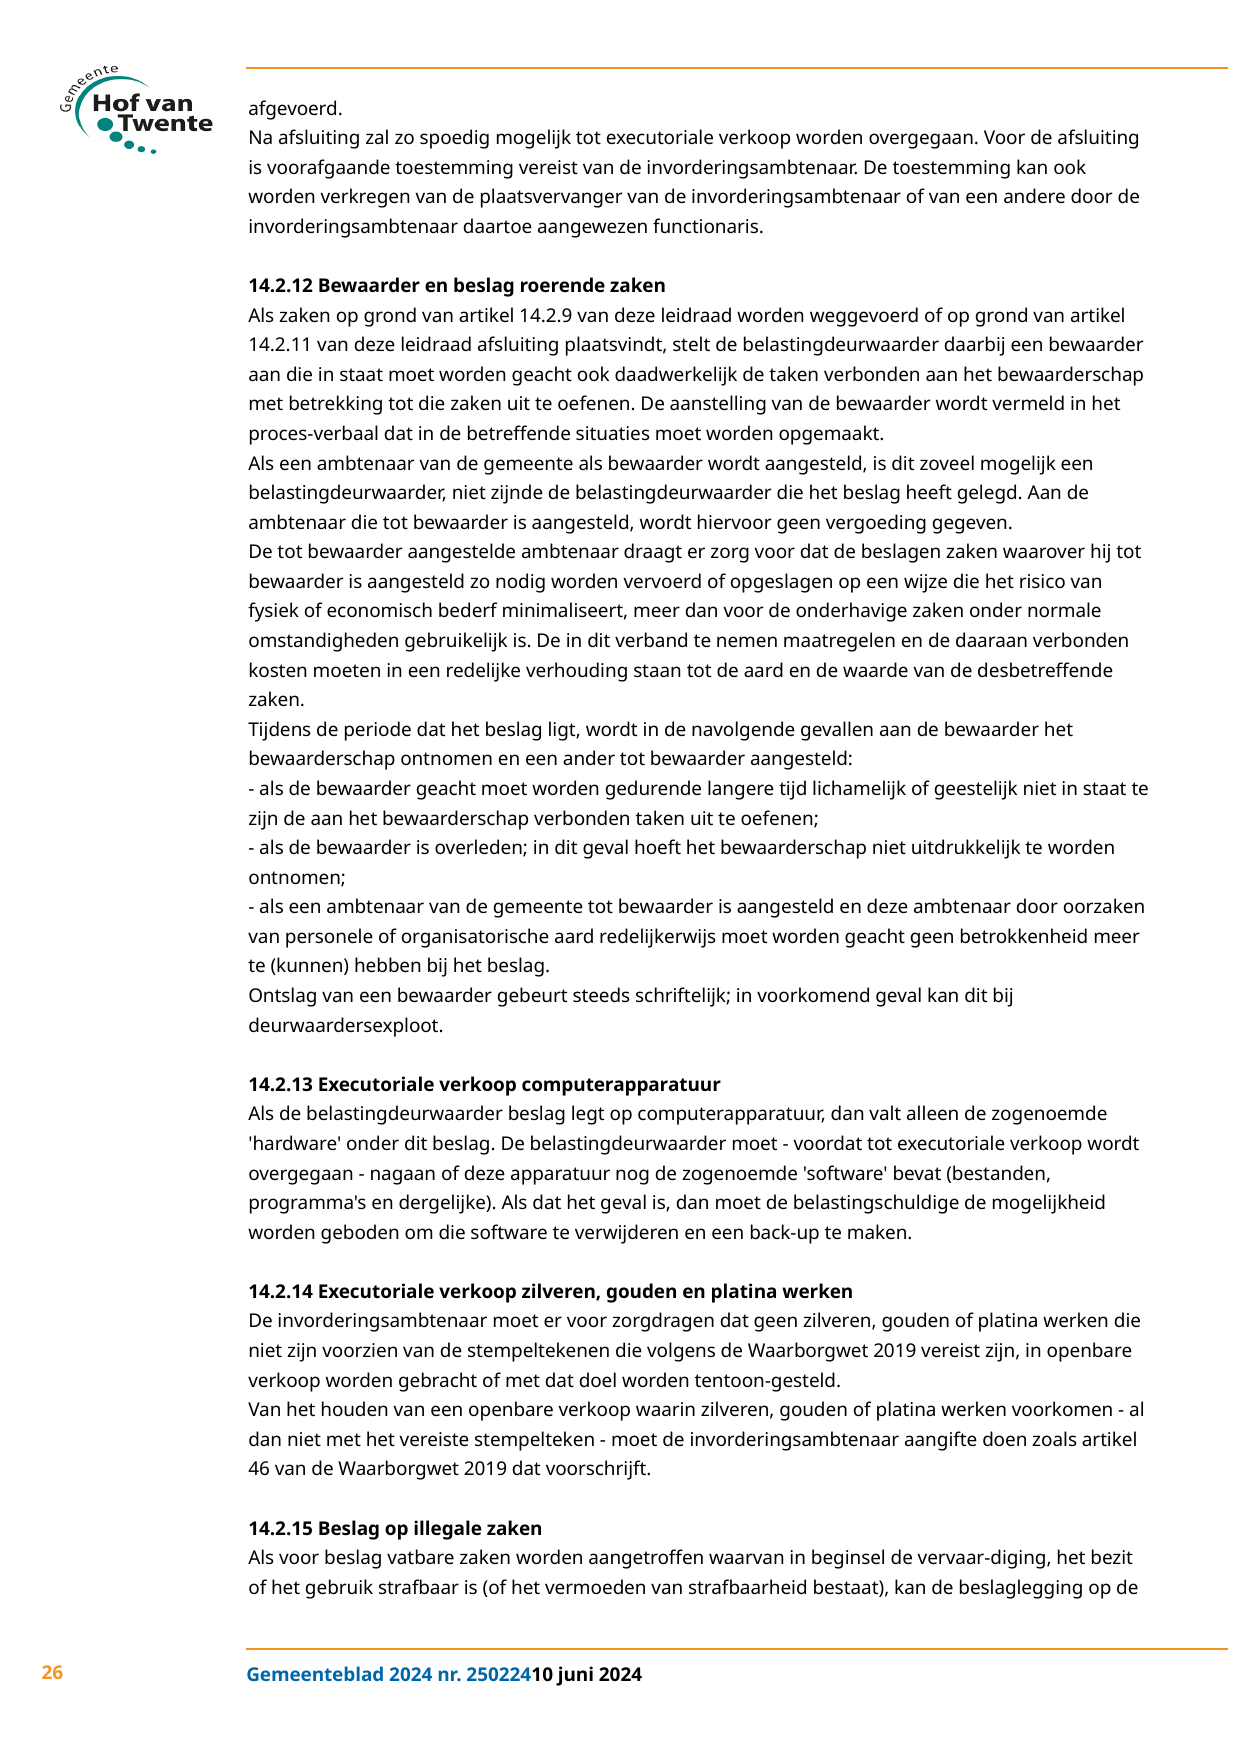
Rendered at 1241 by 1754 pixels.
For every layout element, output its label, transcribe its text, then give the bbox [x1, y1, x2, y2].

text - als de bewaarder is overleden; in dit geval hoeft het bewaarderschap niet uitdrukkelijk te worden ontnomen; [248, 834, 1152, 890]
text Na afsluiting zal zo spoedig mogelijk tot executoriale verkoop worden overgegaan. Voor de afsluiting is voorafgaande toestemming vereist van de invorderingsambtenaar. De toestemming kan ook worden verkregen van de plaatsvervanger van de invorderingsambtenaar of van een andere door de invorderingsambtenaar daartoe aangewezen functionaris. [248, 124, 1152, 239]
text Ontslag van een bewaarder gebeurt steeds schriftelijk; in voorkomend geval kan dit bij deurwaardersexploot. [248, 982, 1152, 1038]
text Als een ambtenaar van de gemeente als bewaarder wordt aangesteld, is dit zoveel mogelijk een belastingdeurwaarder, niet zijnde de belastingdeurwaarder die het beslag heeft gelegd. Aan de ambtenaar die tot bewaarder is aangesteld, wordt hiervoor geen vergoeding gegeven. [248, 450, 1152, 535]
text 14.2.14 Executoriale verkoop zilveren, gouden en platina werken [248, 1278, 1152, 1304]
text 14.2.15 Beslag op illegale zaken [248, 1515, 1152, 1541]
text 14.2.12 Bewaarder en beslag roerende zaken [248, 272, 1152, 298]
text De invorderingsambtenaar moet er voor zorgdragen dat geen zilveren, gouden of platina werken die niet zijn voorzien van de stempeltekenen die volgens de Waarborgwet 2019 vereist zijn, in openbare verkoop worden gebracht of met dat doel worden tentoon-gesteld. [248, 1308, 1152, 1393]
text afgevoerd. [248, 95, 1152, 121]
text Als de belastingdeurwaarder beslag legt op computerapparatuur, dan valt alleen de zogenoemde 'hardware' onder dit beslag. De belastingdeurwaarder moet - voordat tot executoriale verkoop wordt overgegaan - nagaan of deze apparatuur nog de zogenoemde 'software' bevat (bestanden, programma's en dergelijke). Als dat het geval is, dan moet de belastingschuldige de mogelijkheid worden geboden om die software te verwijderen en een back-up te maken. [248, 1101, 1152, 1245]
text Tijdens de periode dat het beslag ligt, wordt in de navolgende gevallen aan de bewaarder het bewaarderschap ontnomen en een ander tot bewaarder aangesteld: [248, 716, 1152, 771]
text Als zaken op grond van artikel 14.2.9 van deze leidraad worden weggevoerd of op grond van artikel 14.2.11 van deze leidraad afsluiting plaatsvindt, stelt de belastingdeurwaarder daarbij een bewaarder aan die in staat moet worden geacht ook daadwerkelijk de taken verbonden aan het bewaarderschap met betrekking tot die zaken uit te oefenen. De aanstelling van de bewaarder wordt vermeld in het proces-verbaal dat in de betreffende situaties moet worden opgemaakt. [248, 302, 1152, 446]
text 14.2.13 Executoriale verkoop computerapparatuur [248, 1071, 1152, 1097]
text Als voor beslag vatbare zaken worden aangetroffen waarvan in beginsel de vervaar-diging, het bezit of het gebruik strafbaar is (of het vermoeden van strafbaarheid bestaat), kan de beslaglegging op de [248, 1544, 1152, 1600]
text De tot bewaarder aangestelde ambtenaar draagt er zorg voor dat de beslagen zaken waarover hij tot bewaarder is aangesteld zo nodig worden vervoerd of opgeslagen op een wijze die het risico van fysiek of economisch bederf minimaliseert, meer dan voor de onderhavige zaken onder normale omstandigheden gebruikelijk is. De in dit verband te nemen maatregelen en de daaraan verbonden kosten moeten in een redelijke verhouding staan tot de aard en de waarde van de desbetreffende zaken. [248, 538, 1152, 712]
text - als de bewaarder geacht moet worden gedurende langere tijd lichamelijk of geestelijk niet in staat te zijn de aan het bewaarderschap verbonden taken uit te oefenen; [248, 775, 1152, 831]
picture [41, 47, 231, 172]
text - als een ambtenaar van de gemeente tot bewaarder is aangesteld en deze ambtenaar door oorzaken van personele of organisatorische aard redelijkerwijs moet worden geacht geen betrokkenheid meer te (kunnen) hebben bij het beslag. [248, 893, 1152, 978]
text Van het houden van een openbare verkoop waarin zilveren, gouden of platina werken voorkomen - al dan niet met het vereiste stempelteken - moet de invorderingsambtenaar aangifte doen zoals artikel 46 van de Waarborgwet 2019 dat voorschrijft. [248, 1396, 1152, 1481]
